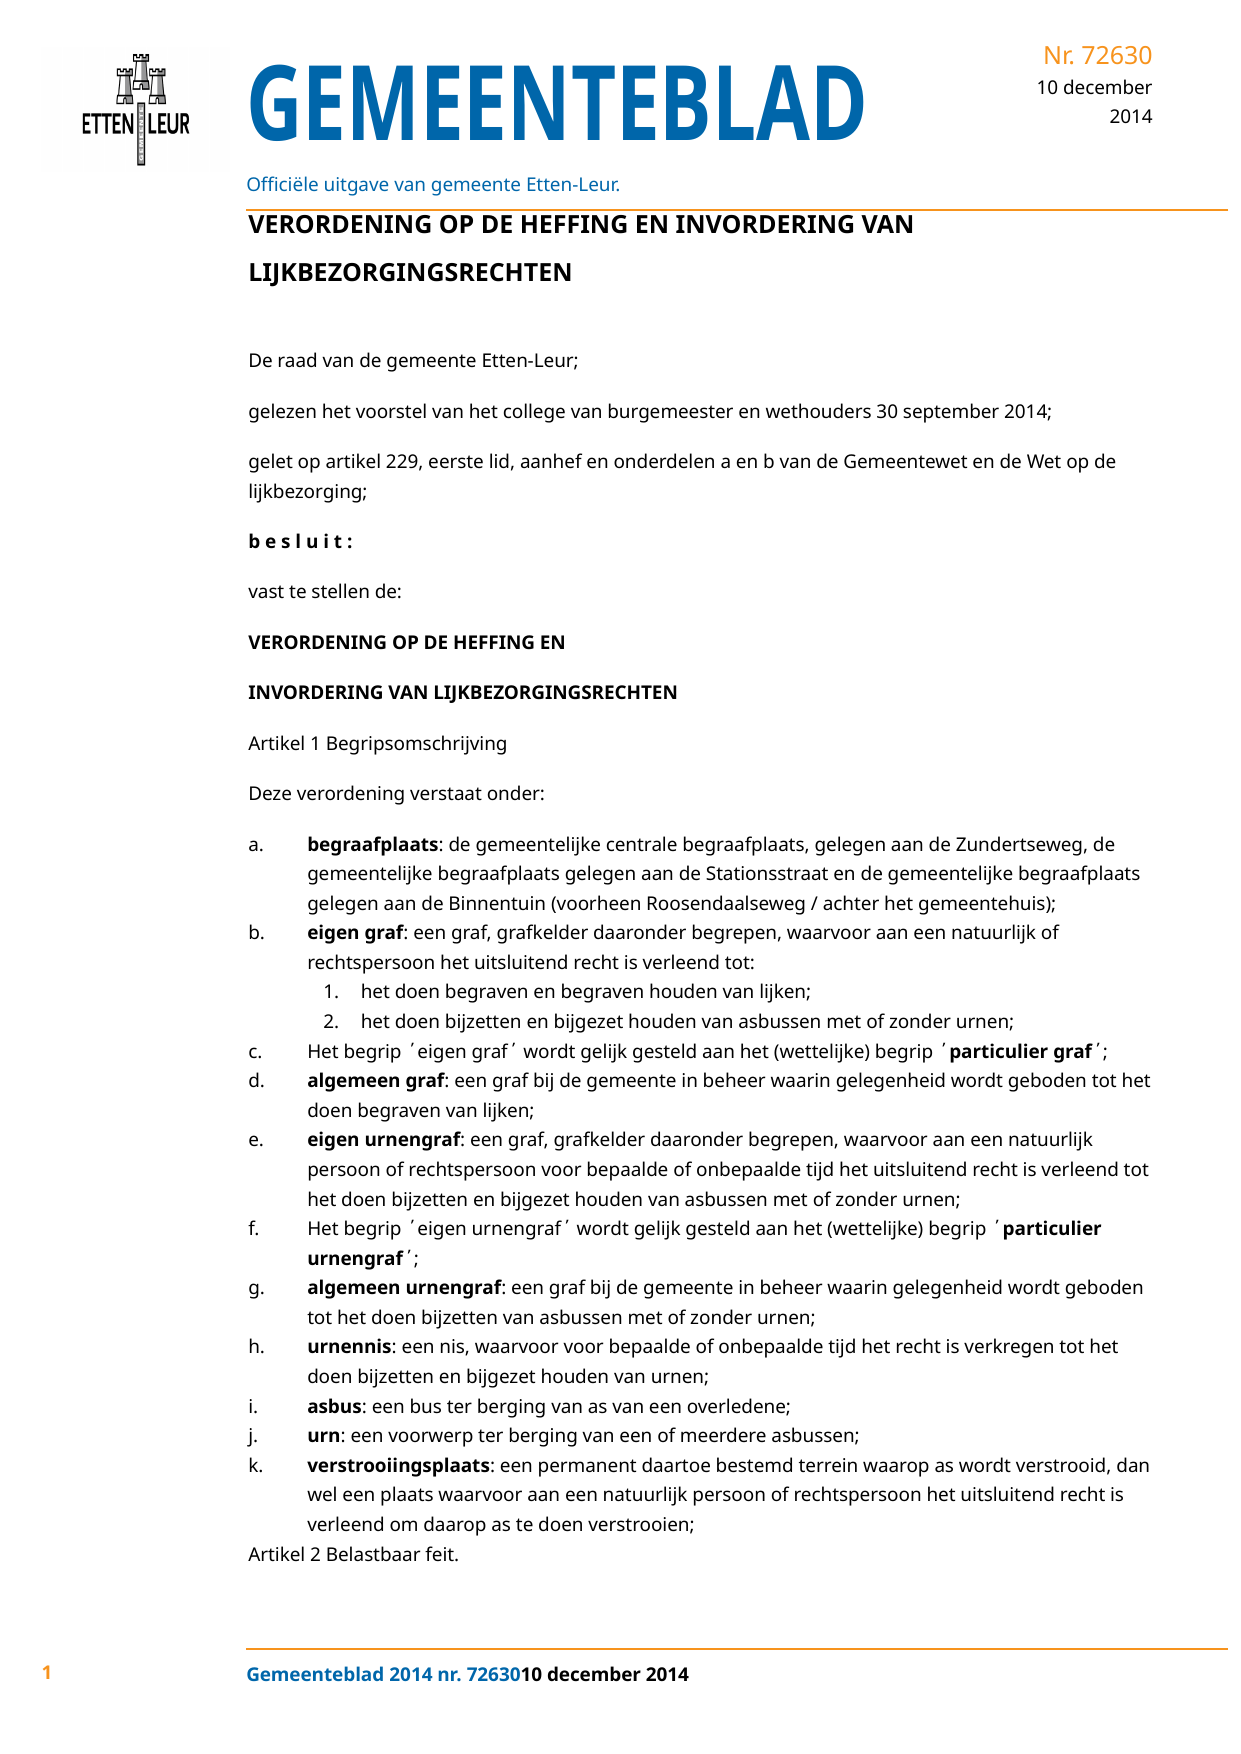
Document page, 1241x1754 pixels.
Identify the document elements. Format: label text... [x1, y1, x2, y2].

list eigen urnengraf: een graf, grafkelder daaronder begrepen, waarvoor aan een natuurlijk persoon of rechtspersoon voor bepaalde of onbepaalde tijd het uitsluitend recht is verleend tot het doen bijzetten en bijgezet houden van asbussen met of zonder urnen; [248, 1127, 1152, 1212]
list verstrooiingsplaats: een permanent daartoe bestemd terrein waarop as wordt verstrooid, dan wel een plaats waarvoor aan een natuurlijk persoon of rechtspersoon het uitsluitend recht is verleend om daarop as te doen verstrooien; [248, 1452, 1152, 1537]
list Het begrip ΄eigen urnengraf΄ wordt gelijk gesteld aan het (wettelijke) begrip ΄particulier urnengraf΄; [248, 1215, 1152, 1271]
text gelet op artikel 229, eerste lid, aanhef en onderdelen a en b van de Gemeentewet en de Wet op de lijkbezorging; [248, 448, 1152, 504]
list urn: een voorwerp ter berging van een of meerdere asbussen; [248, 1422, 1152, 1448]
list het doen bijzetten en bijgezet houden van asbussen met of zonder urnen; [323, 1008, 1152, 1034]
text Artikel 1 Begripsomschrijving [248, 730, 1152, 756]
text INVORDERING VAN LIJKBEZORGINGSRECHTEN [248, 679, 1152, 705]
picture [41, 47, 231, 172]
list Het begrip ΄eigen graf΄ wordt gelijk gesteld aan het (wettelijke) begrip ΄particulier graf΄; [248, 1038, 1152, 1064]
list urnennis: een nis, waarvoor voor bepaalde of onbepaalde tijd het recht is verkregen tot het doen bijzetten en bijgezet houden van urnen; [248, 1334, 1152, 1389]
text Artikel 2 Belastbaar feit. [248, 1541, 1152, 1567]
text b e s l u i t : [248, 528, 1152, 554]
list algemeen urnengraf: een graf bij de gemeente in beheer waarin gelegenheid wordt geboden tot het doen bijzetten van asbussen met of zonder urnen; [248, 1274, 1152, 1330]
text VERORDENING OP DE HEFFING EN [248, 629, 1152, 655]
text vast te stellen de: [248, 579, 1152, 604]
list algemeen graf: een graf bij de gemeente in beheer waarin gelegenheid wordt geboden tot het doen begraven van lijken; [248, 1067, 1152, 1123]
list begraafplaats: de gemeentelijke centrale begraafplaats, gelegen aan de Zundertseweg, de gemeentelijke begraafplaats gelegen aan de Stationsstraat en de gemeentelijke begraafplaats gelegen aan de Binnentuin (voorheen Roosendaalseweg / achter het gemeentehuis); [248, 831, 1152, 916]
list eigen graf: een graf, grafkelder daaronder begrepen, waarvoor aan een natuurlijk of rechtspersoon het uitsluitend recht is verleend tot: [248, 919, 1152, 975]
text De raad van de gemeente Etten-Leur; [248, 347, 1152, 373]
list het doen begraven en begraven houden van lijken; [323, 979, 1152, 1004]
text gelezen het voorstel van het college van burgemeester en wethouders 30 september 2014; [248, 398, 1152, 424]
text Deze verordening verstaat onder: [248, 780, 1152, 806]
list asbus: een bus ter berging van as van een overledene; [248, 1393, 1152, 1419]
text VERORDENING OP DE HEFFING EN INVORDERING VAN LIJKBEZORGINGSRECHTEN [248, 211, 1152, 288]
